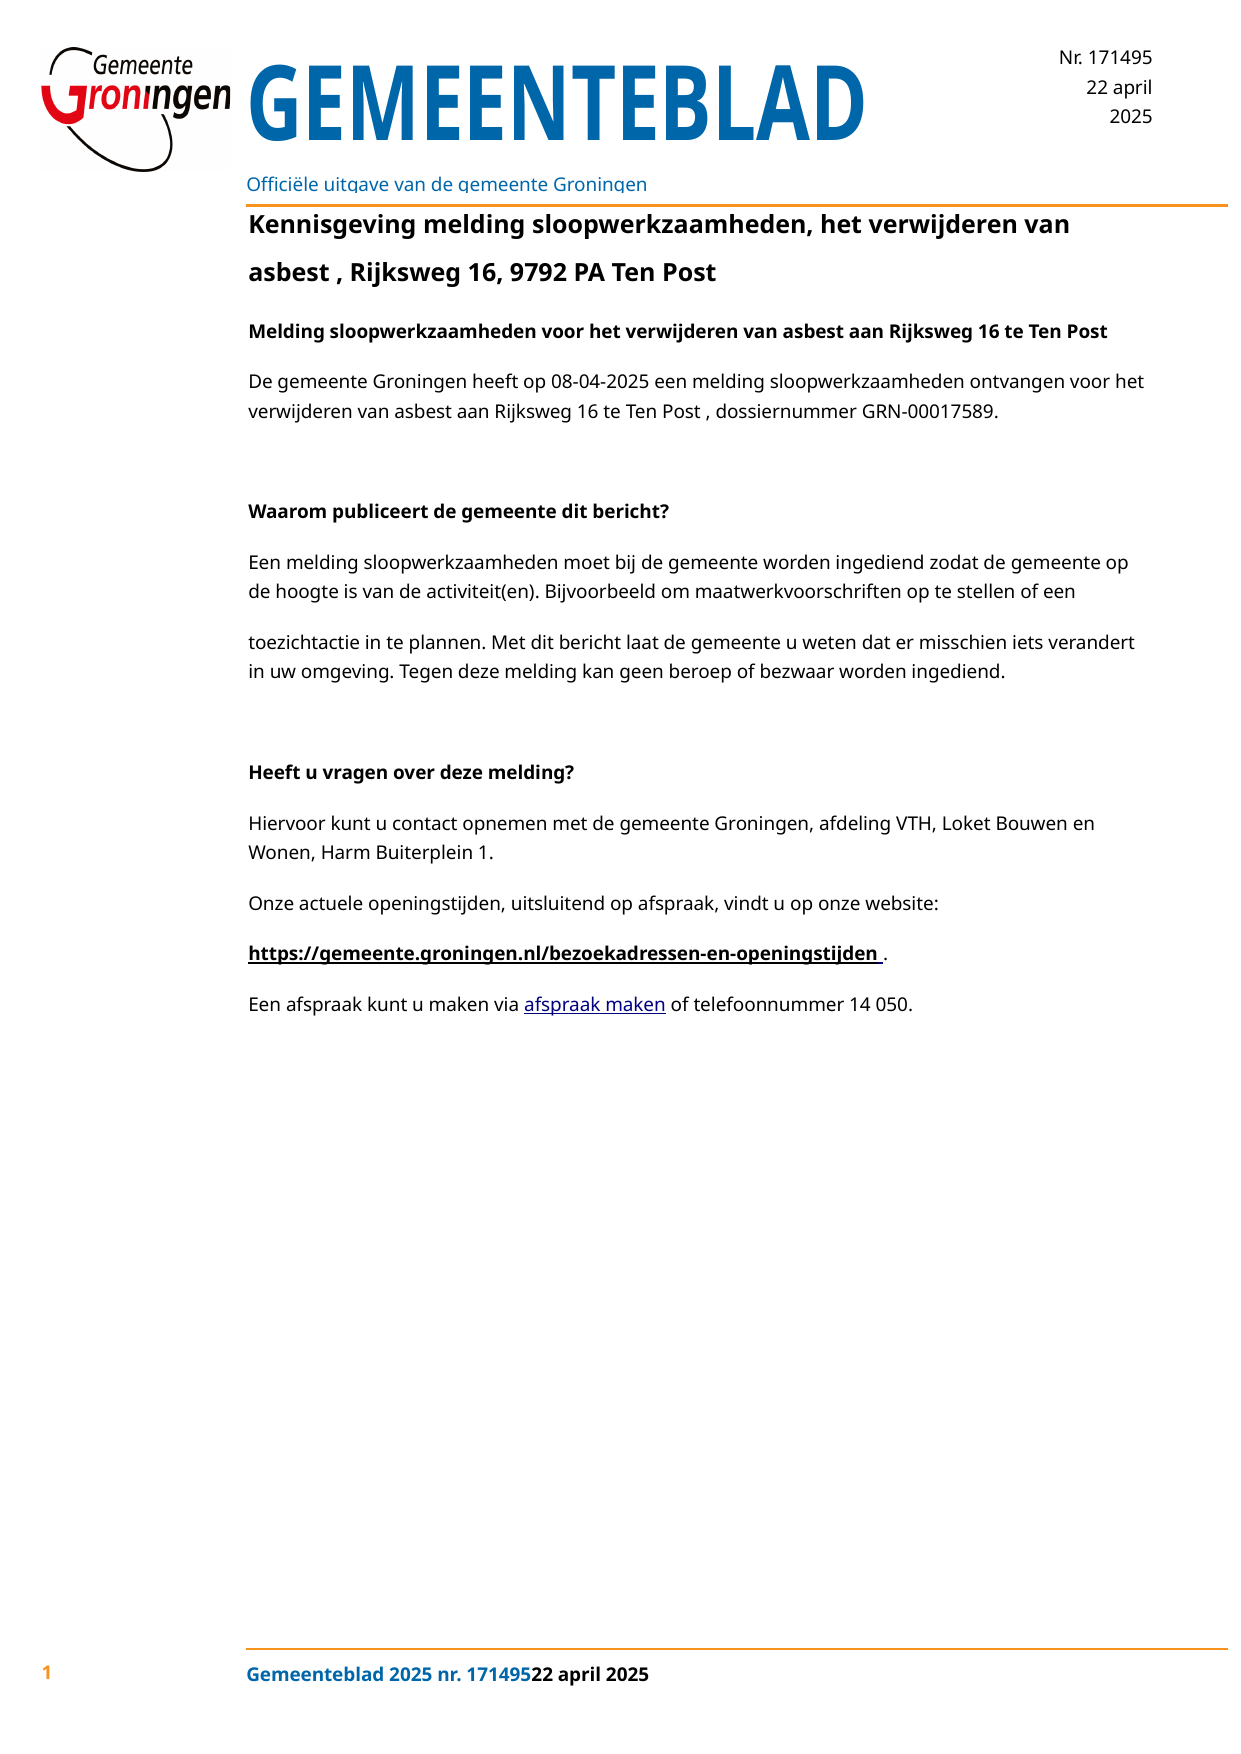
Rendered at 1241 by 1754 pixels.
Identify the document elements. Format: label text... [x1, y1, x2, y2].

text Waarom publiceert de gemeente dit bericht? [248, 499, 1152, 524]
text toezichtactie in te plannen. Met dit bericht laat de gemeente u weten dat er misschien iets verandert in uw omgeving. Tegen deze melding kan geen beroep of bezwaar worden ingediend. [248, 629, 1152, 684]
text Kennisgeving melding sloopwerkzaamheden, het verwijderen van asbest , Rijksweg 16, 9792 PA Ten Post [248, 207, 1152, 288]
text https://gemeente.groningen.nl/bezoekadressen-en-openingstijden . [248, 940, 1152, 966]
text De gemeente Groningen heeft op 08-04-2025 een melding sloopwerkzaamheden ontvangen voor het verwijderen van asbest aan Rijksweg 16 te Ten Post , dossiernummer GRN-00017589. [248, 368, 1152, 424]
text Melding sloopwerkzaamheden voor het verwijderen van asbest aan Rijksweg 16 te Ten Post [248, 318, 1152, 344]
text Onze actuele openingstijden, uitsluitend op afspraak, vindt u op onze website: [248, 890, 1152, 916]
text Heeft u vragen over deze melding? [248, 759, 1152, 785]
text Een melding sloopwerkzaamheden moet bij de gemeente worden ingediend zodat de gemeente op de hoogte is van de activiteit(en). Bijvoorbeeld om maatwerkvoorschriften op te stellen of een [248, 549, 1152, 604]
text Hiervoor kunt u contact opnemen met de gemeente Groningen, afdeling VTH, Loket Bouwen en Wonen, Harm Buiterplein 1. [248, 810, 1152, 865]
picture [41, 47, 231, 172]
text Een afspraak kunt u maken via afspraak maken of telefoonnummer 14 050. [248, 991, 1152, 1017]
